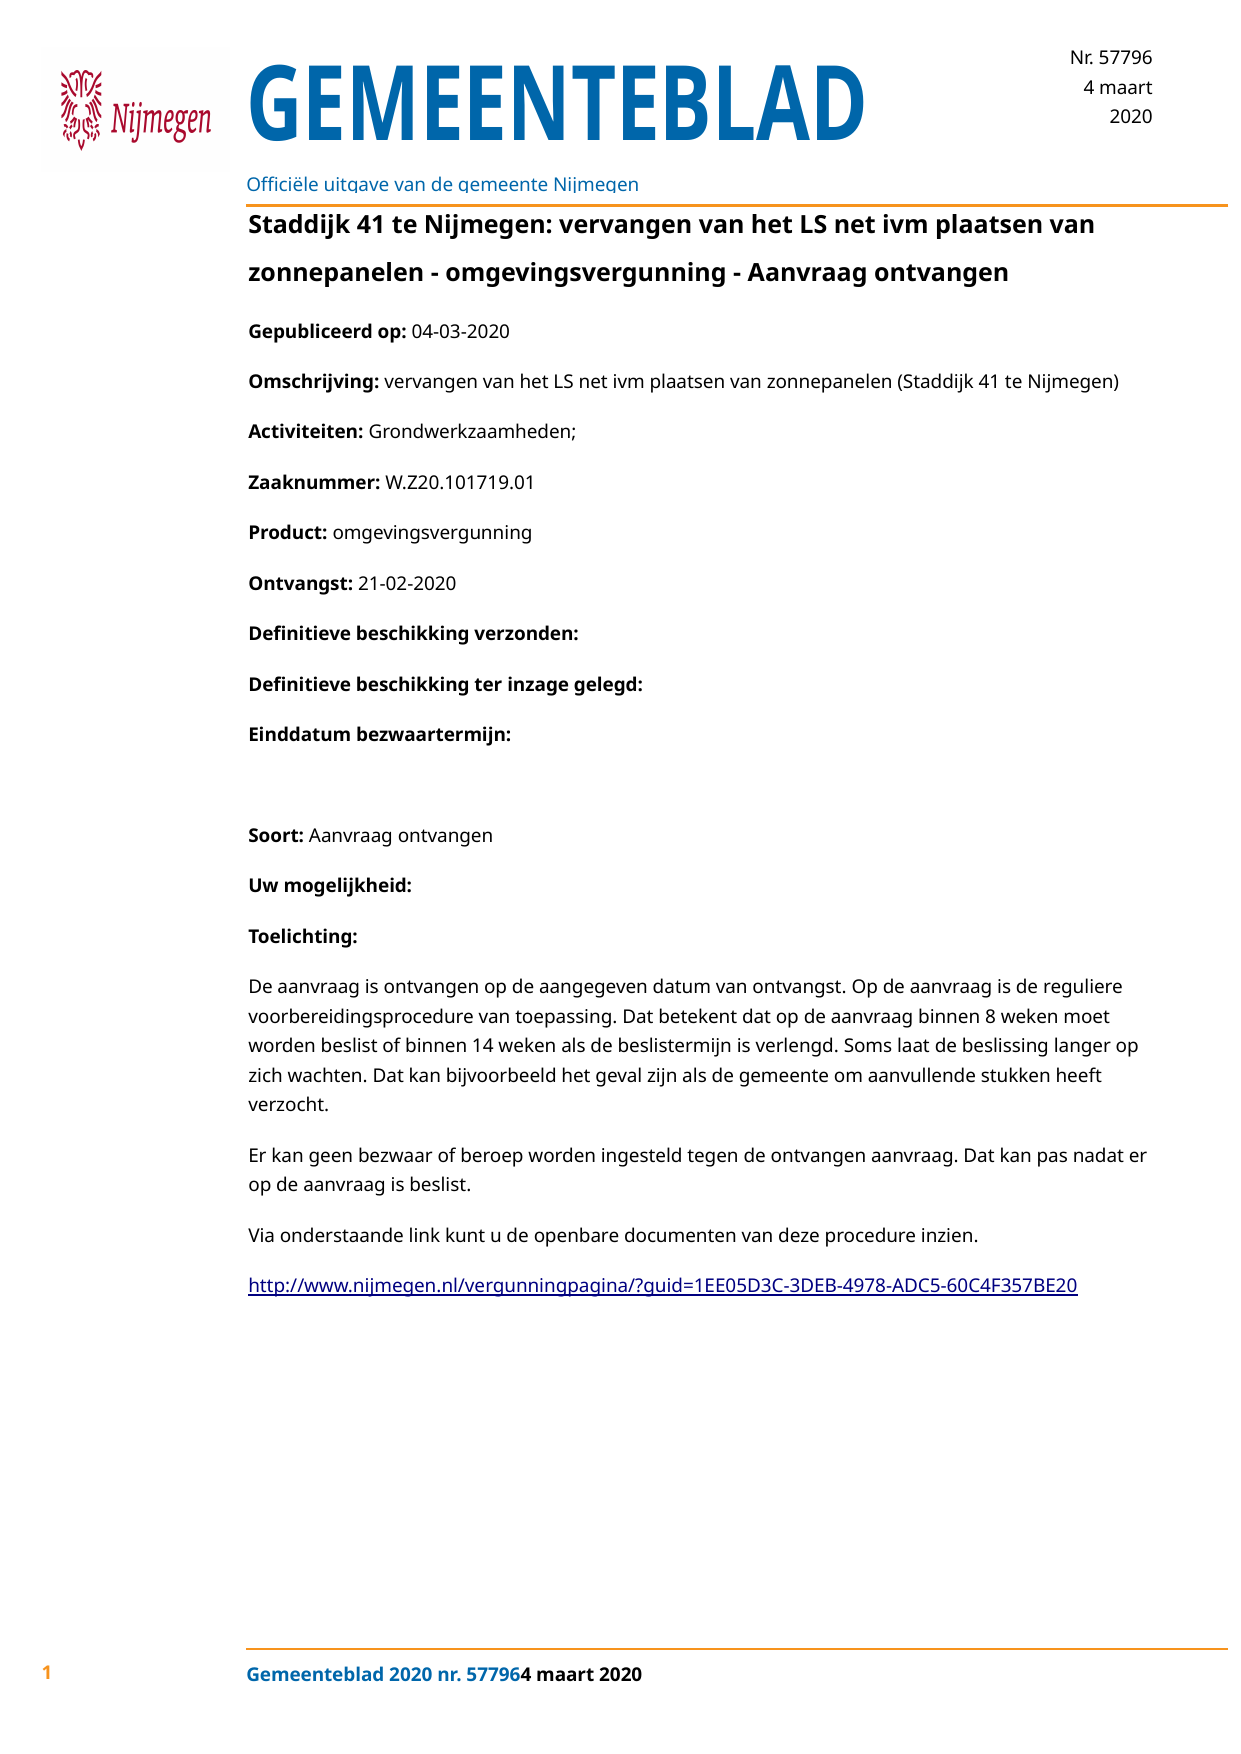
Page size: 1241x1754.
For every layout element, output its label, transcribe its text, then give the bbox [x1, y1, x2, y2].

text De aanvraag is ontvangen op de aangegeven datum van ontvangst. Op de aanvraag is de reguliere voorbereidingsprocedure van toepassing. Dat betekent dat op de aanvraag binnen 8 weken moet worden beslist of binnen 14 weken als de beslistermijn is verlengd. Soms laat de beslissing langer op zich wachten. Dat kan bijvoorbeeld het geval zijn als de gemeente om aanvullende stukken heeft verzocht. [248, 973, 1152, 1117]
text Activiteiten: Grondwerkzaamheden; [248, 419, 1152, 444]
text Product: omgevingsvergunning [248, 519, 1152, 545]
text Omschrijving: vervangen van het LS net ivm plaatsen van zonnepanelen (Staddijk 41 te Nijmegen) [248, 368, 1152, 394]
text Soort: Aanvraag ontvangen [248, 822, 1152, 848]
text Uw mogelijkheid: [248, 872, 1152, 898]
text Zaaknummer: W.Z20.101719.01 [248, 469, 1152, 495]
text Staddijk 41 te Nijmegen: vervangen van het LS net ivm plaatsen van zonnepanelen - omgevingsvergunning - Aanvraag ontvangen [248, 207, 1152, 288]
text Definitieve beschikking verzonden: [248, 620, 1152, 646]
text Toelichting: [248, 923, 1152, 949]
text Er kan geen bezwaar of beroep worden ingesteld tegen de ontvangen aanvraag. Dat kan pas nadat er op de aanvraag is beslist. [248, 1142, 1152, 1197]
text http://www.nijmegen.nl/vergunningpagina/?guid=1EE05D3C-3DEB-4978-ADC5-60C4F357BE20 [248, 1272, 1152, 1298]
text Einddatum bezwaartermijn: [248, 721, 1152, 747]
text Definitieve beschikking ter inzage gelegd: [248, 671, 1152, 697]
picture [41, 47, 231, 172]
text Via onderstaande link kunt u de openbare documenten van deze procedure inzien. [248, 1222, 1152, 1248]
text Gepubliceerd op: 04-03-2020 [248, 318, 1152, 344]
text Ontvangst: 21-02-2020 [248, 570, 1152, 596]
